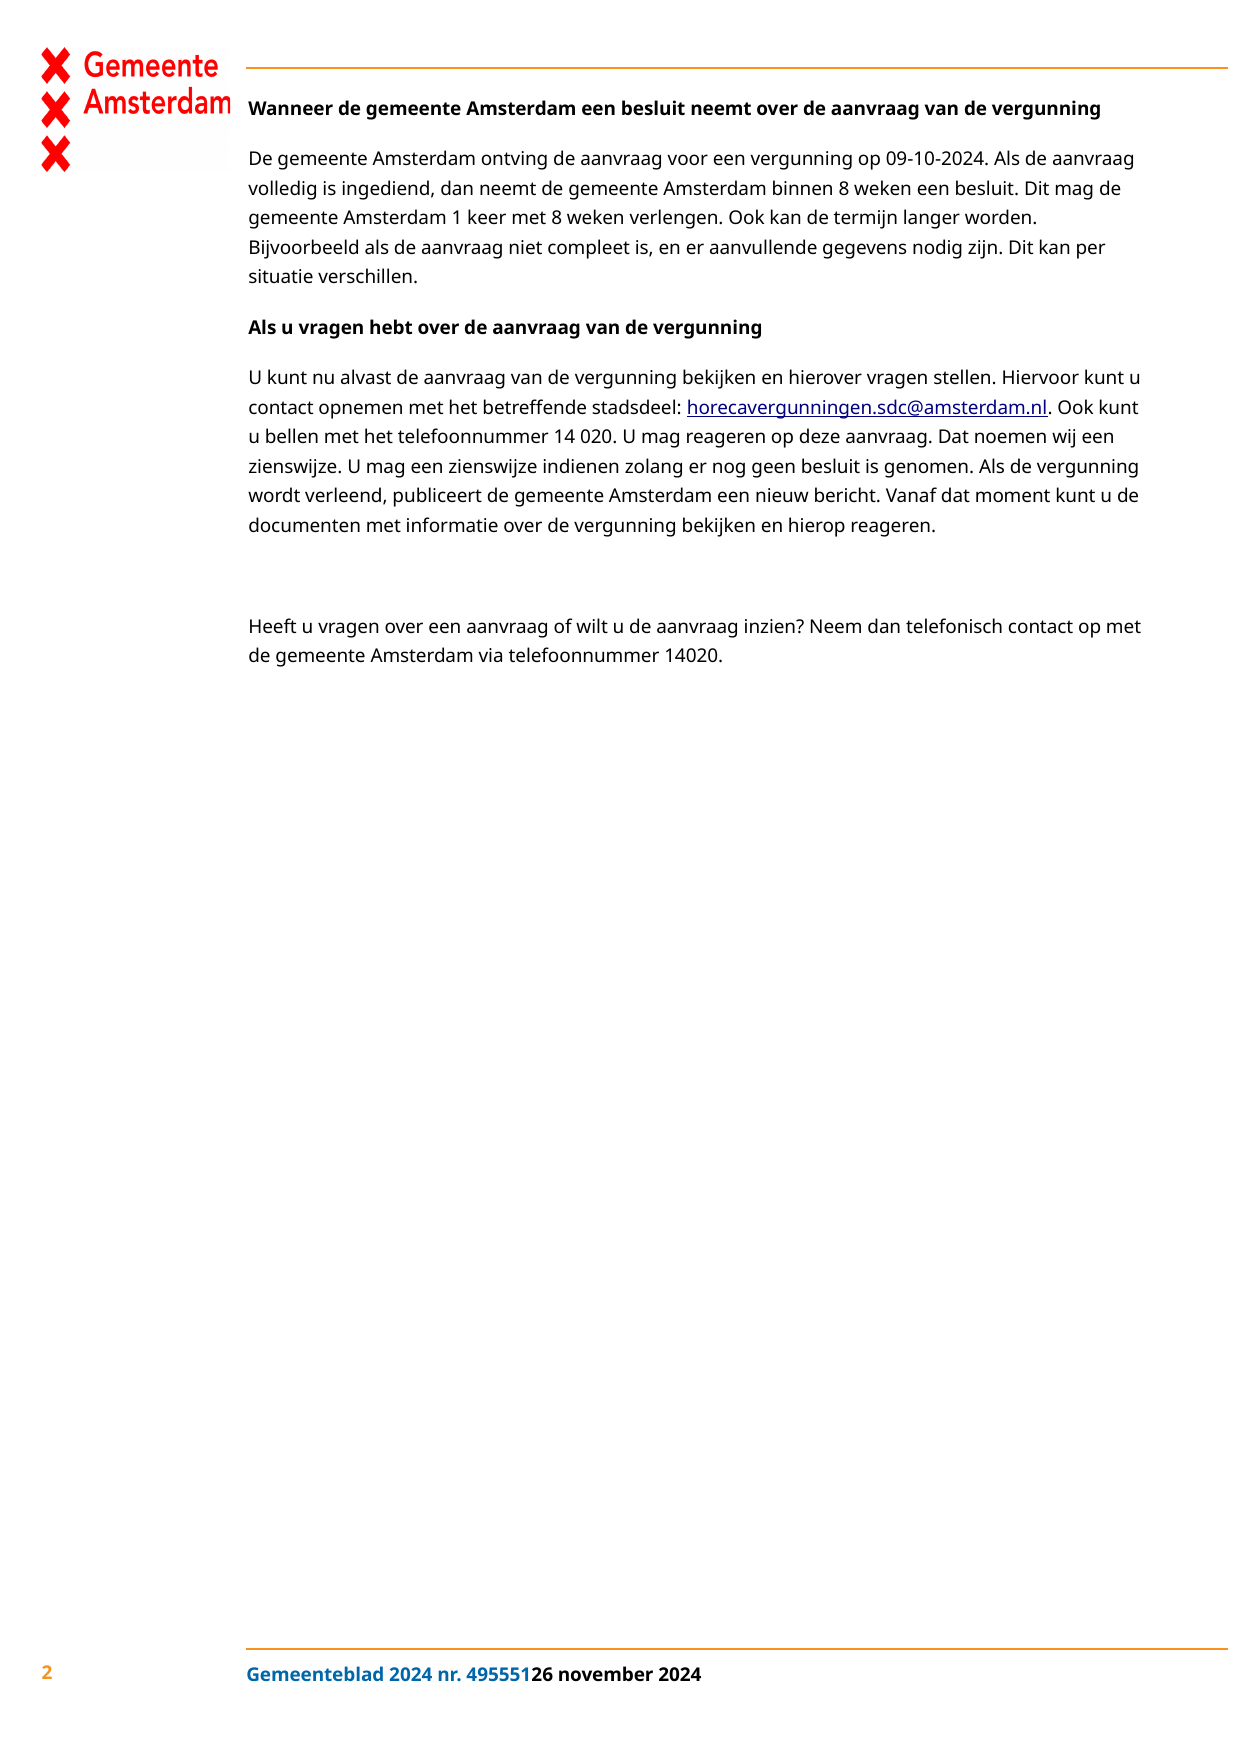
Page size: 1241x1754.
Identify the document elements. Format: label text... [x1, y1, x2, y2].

picture [41, 47, 231, 172]
text Als u vragen hebt over de aanvraag van de vergunning [248, 314, 1152, 340]
text De gemeente Amsterdam ontving de aanvraag voor een vergunning op 09-10-2024. Als de aanvraag volledig is ingediend, dan neemt de gemeente Amsterdam binnen 8 weken een besluit. Dit mag de gemeente Amsterdam 1 keer met 8 weken verlengen. Ook kan de termijn langer worden. Bijvoorbeeld als de aanvraag niet compleet is, en er aanvullende gegevens nodig zijn. Dit kan per situatie verschillen. [248, 145, 1152, 289]
text Wanneer de gemeente Amsterdam een besluit neemt over de aanvraag van de vergunning [248, 95, 1152, 121]
text Heeft u vragen over een aanvraag of wilt u de aanvraag inzien? Neem dan telefonisch contact op met de gemeente Amsterdam via telefoonnummer 14020. [248, 613, 1152, 668]
text U kunt nu alvast de aanvraag van de vergunning bekijken en hierover vragen stellen. Hiervoor kunt u contact opnemen met het betreffende stadsdeel: horecavergunningen.sdc@amsterdam.nl. Ook kunt u bellen met het telefoonnummer 14 020. U mag reageren op deze aanvraag. Dat noemen wij een zienswijze. U mag een zienswijze indienen zolang er nog geen besluit is genomen. Als de vergunning wordt verleend, publiceert de gemeente Amsterdam een nieuw bericht. Vanaf dat moment kunt u de documenten met informatie over de vergunning bekijken en hierop reageren. [248, 364, 1152, 538]
